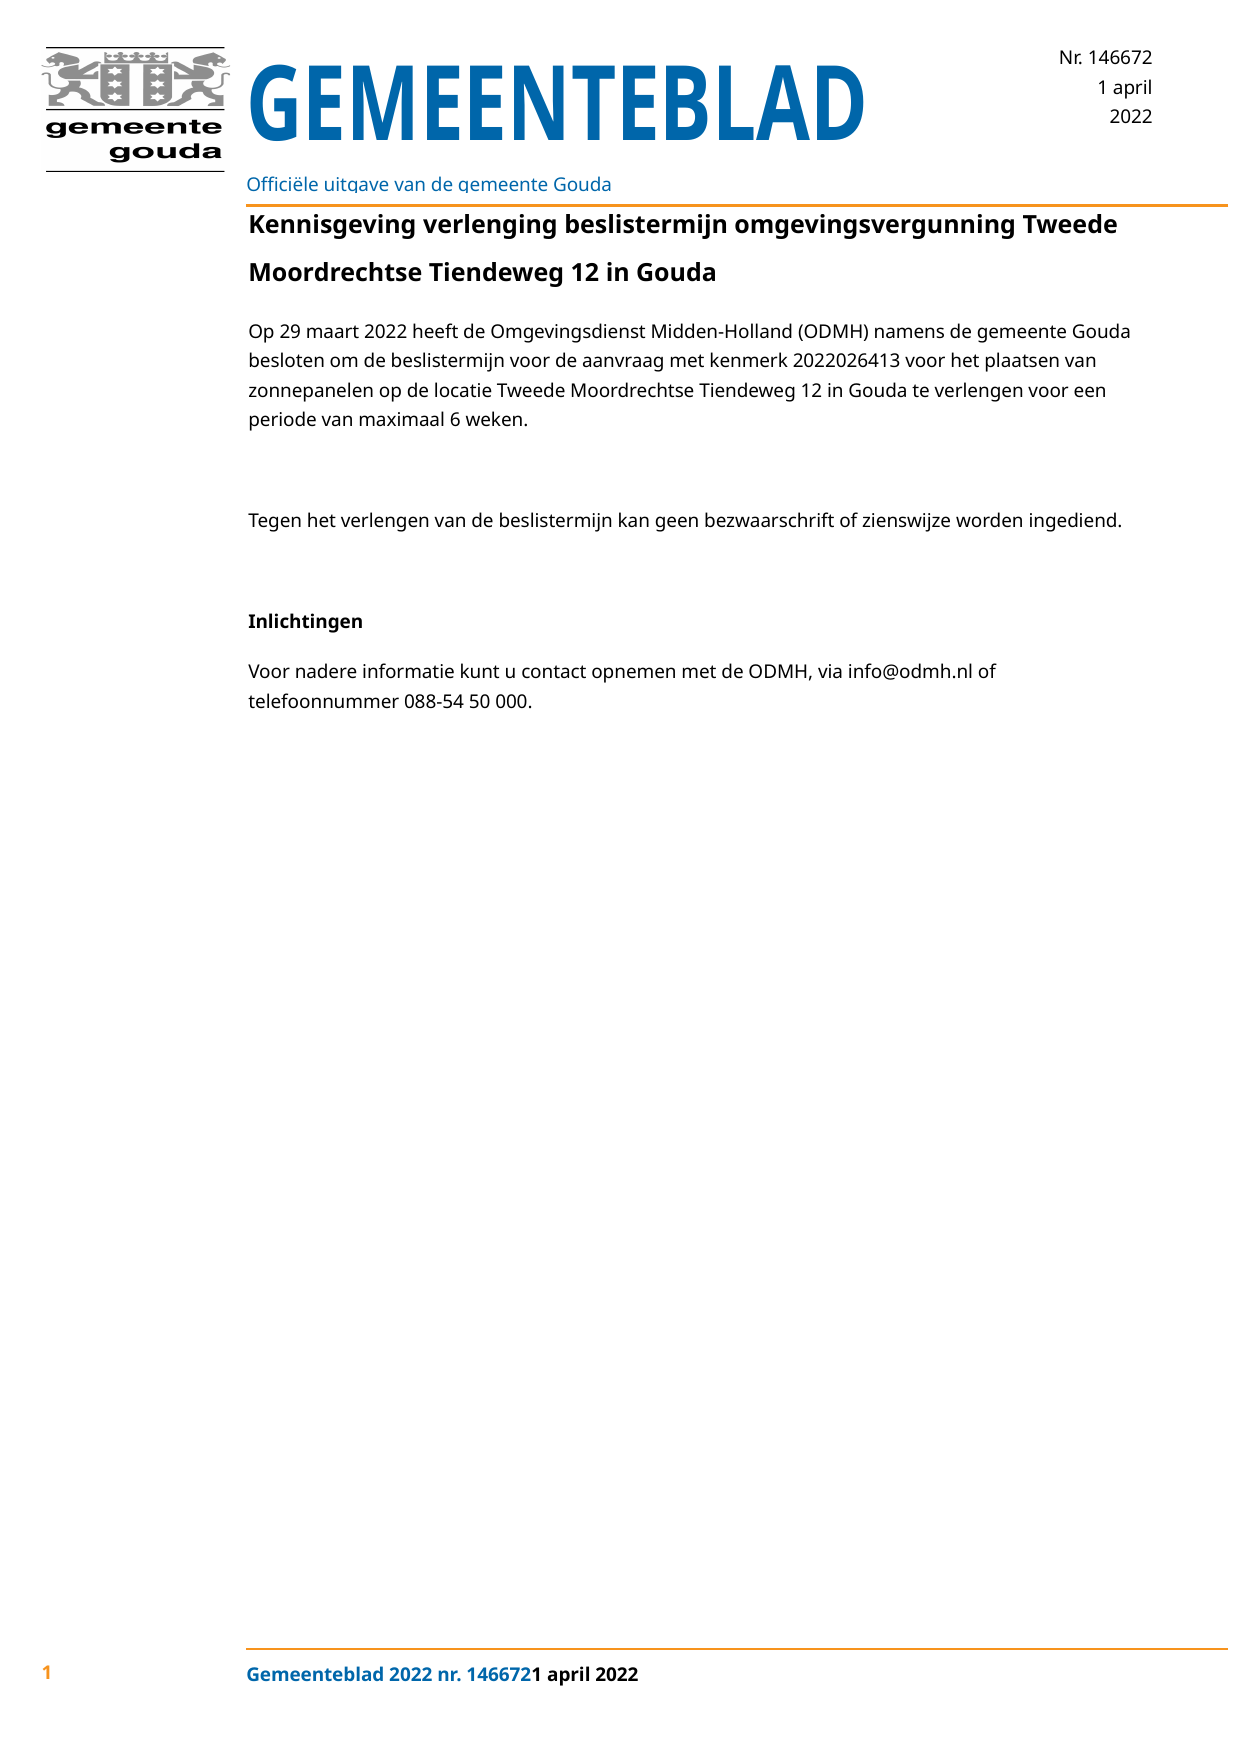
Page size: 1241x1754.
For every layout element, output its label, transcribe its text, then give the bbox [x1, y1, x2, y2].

text Kennisgeving verlenging beslistermijn omgevingsvergunning Tweede Moordrechtse Tiendeweg 12 in Gouda [248, 207, 1152, 288]
text Inlichtingen [248, 608, 1152, 634]
text Op 29 maart 2022 heeft de Omgevingsdienst Midden-Holland (ODMH) namens de gemeente Gouda besloten om de beslistermijn voor de aanvraag met kenmerk 2022026413 voor het plaatsen van zonnepanelen op de locatie Tweede Moordrechtse Tiendeweg 12 in Gouda te verlengen voor een periode van maximaal 6 weken. [248, 318, 1152, 432]
text Tegen het verlengen van de beslistermijn kan geen bezwaarschrift of zienswijze worden ingediend. [248, 507, 1152, 533]
picture [41, 47, 231, 172]
text Voor nadere informatie kunt u contact opnemen met de ODMH, via info@odmh.nl of telefoonnummer 088-54 50 000. [248, 659, 1152, 714]
